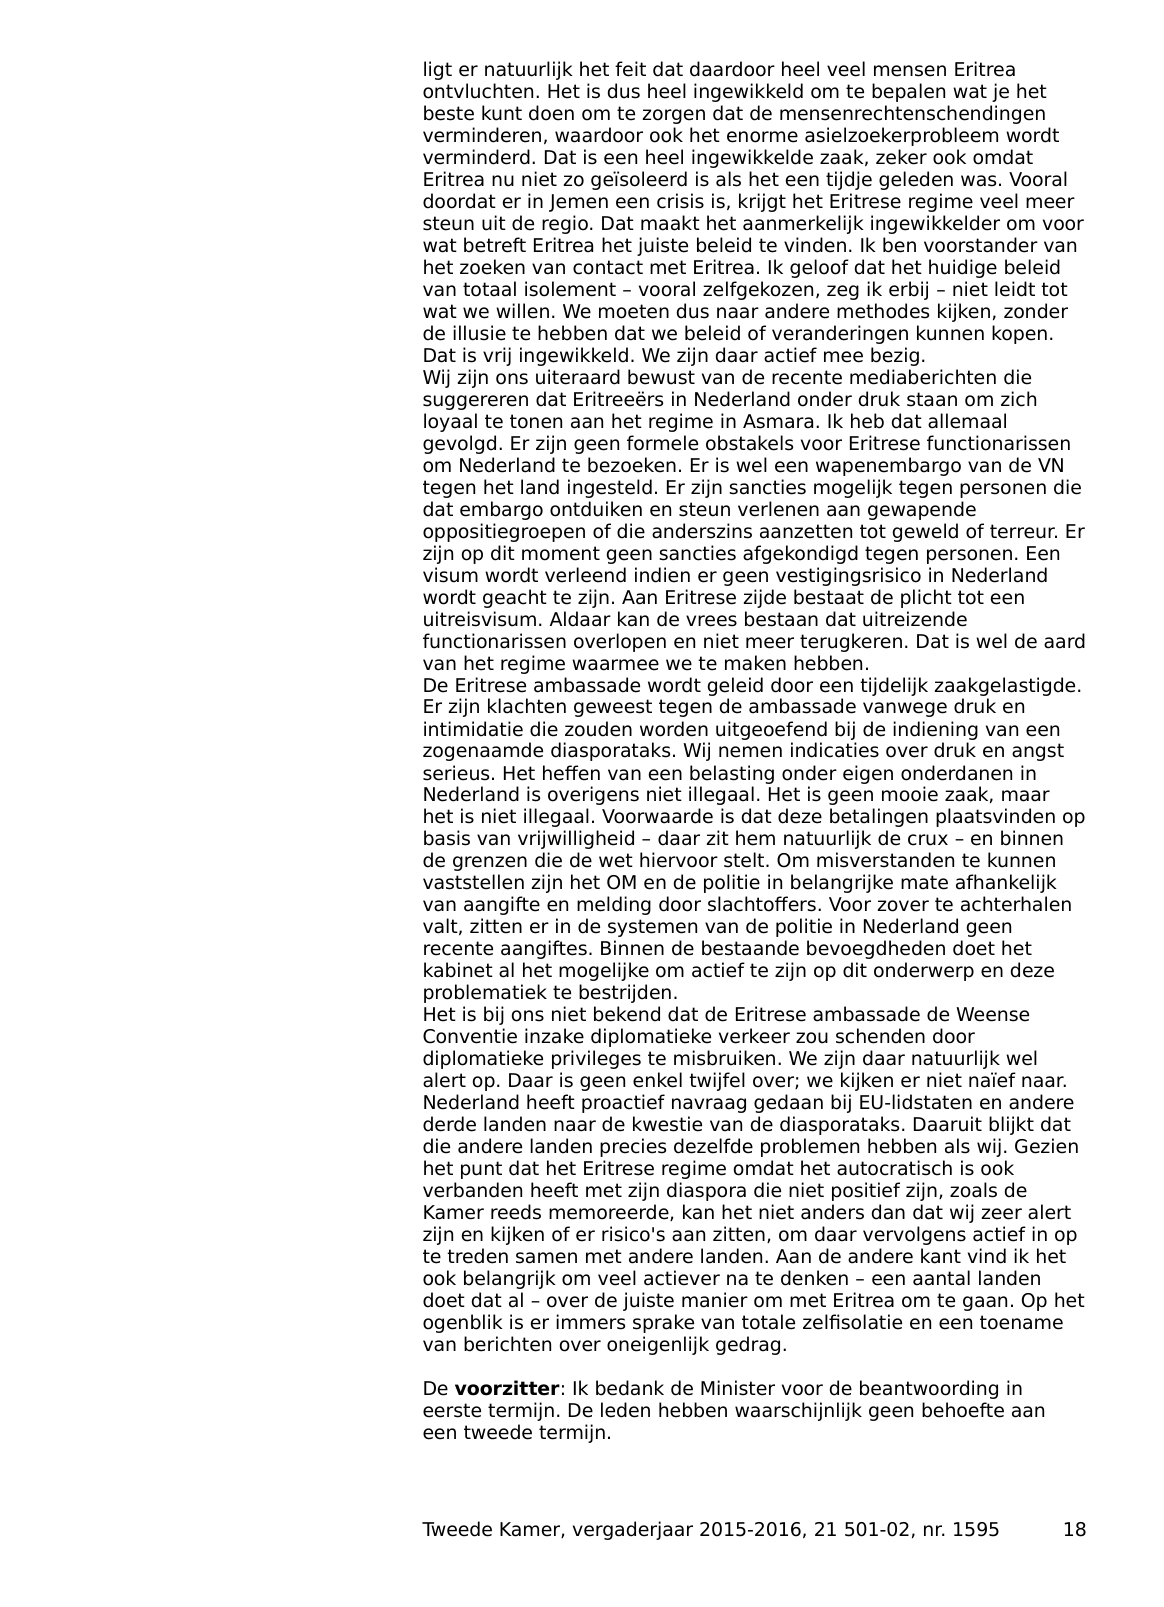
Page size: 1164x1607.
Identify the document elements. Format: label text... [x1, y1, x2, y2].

text Het is bij ons niet bekend dat de Eritrese ambassade de Weense Conventie inzake diplomatieke verkeer zou schenden door diplomatieke privileges te misbruiken. We zijn daar natuurlijk wel alert op. Daar is geen enkel twijfel over; we kijken er niet naïef naar. Nederland heeft proactief navraag gedaan bij EU-lidstaten en andere derde landen naar de kwestie van de diasporataks. Daaruit blijkt dat die andere landen precies dezelfde problemen hebben als wij. Gezien het punt dat het Eritrese regime omdat het autocratisch is ook verbanden heeft met zijn diaspora die niet positief zijn, zoals de Kamer reeds memoreerde, kan het niet anders dan dat wij zeer alert zijn en kijken of er risico's aan zitten, om daar vervolgens actief in op te treden samen met andere landen. Aan de andere kant vind ik het ook belangrijk om veel actiever na te denken – een aantal landen doet dat al – over de juiste manier om met Eritrea om te gaan. Op het ogenblik is er immers sprake van totale zelfisolatie en een toename van berichten over oneigenlijk gedrag. [422, 1004, 1087, 1356]
text ligt er natuurlijk het feit dat daardoor heel veel mensen Eritrea ontvluchten. Het is dus heel ingewikkeld om te bepalen wat je het beste kunt doen om te zorgen dat de mensenrechtenschendingen verminderen, waardoor ook het enorme asielzoekerprobleem wordt verminderd. Dat is een heel ingewikkelde zaak, zeker ook omdat Eritrea nu niet zo geïsoleerd is als het een tijdje geleden was. Vooral doordat er in Jemen een crisis is, krijgt het Eritrese regime veel meer steun uit de regio. Dat maakt het aanmerkelijk ingewikkelder om voor wat betreft Eritrea het juiste beleid te vinden. Ik ben voorstander van het zoeken van contact met Eritrea. Ik geloof dat het huidige beleid van totaal isolement – vooral zelfgekozen, zeg ik erbij – niet leidt tot wat we willen. We moeten dus naar andere methodes kijken, zonder de illusie te hebben dat we beleid of veranderingen kunnen kopen. Dat is vrij ingewikkeld. We zijn daar actief mee bezig. [422, 59, 1087, 367]
text De Eritrese ambassade wordt geleid door een tijdelijk zaakgelastigde. Er zijn klachten geweest tegen de ambassade vanwege druk en intimidatie die zouden worden uitgeoefend bij de indiening van een zogenaamde diasporataks. Wij nemen indicaties over druk en angst serieus. Het heffen van een belasting onder eigen onderdanen in Nederland is overigens niet illegaal. Het is geen mooie zaak, maar het is niet illegaal. Voorwaarde is dat deze betalingen plaatsvinden op basis van vrijwilligheid – daar zit hem natuurlijk de crux – en binnen de grenzen die de wet hiervoor stelt. Om misverstanden te kunnen vaststellen zijn het OM en de politie in belangrijke mate afhankelijk van aangifte en melding door slachtoffers. Voor zover te achterhalen valt, zitten er in de systemen van de politie in Nederland geen recente aangiftes. Binnen de bestaande bevoegdheden doet het kabinet al het mogelijke om actief te zijn op dit onderwerp en deze problematiek te bestrijden. [422, 674, 1087, 1004]
text De voorzitter: Ik bedank de Minister voor de beantwoording in eerste termijn. De leden hebben waarschijnlijk geen behoefte aan een tweede termijn. [422, 1378, 1087, 1444]
text Wij zijn ons uiteraard bewust van de recente mediaberichten die suggereren dat Eritreeërs in Nederland onder druk staan om zich loyaal te tonen aan het regime in Asmara. Ik heb dat allemaal gevolgd. Er zijn geen formele obstakels voor Eritrese functionarissen om Nederland te bezoeken. Er is wel een wapenembargo van de VN tegen het land ingesteld. Er zijn sancties mogelijk tegen personen die dat embargo ontduiken en steun verlenen aan gewapende oppositiegroepen of die anderszins aanzetten tot geweld of terreur. Er zijn op dit moment geen sancties afgekondigd tegen personen. Een visum wordt verleend indien er geen vestigingsrisico in Nederland wordt geacht te zijn. Aan Eritrese zijde bestaat de plicht tot een uitreisvisum. Aldaar kan de vrees bestaan dat uitreizende functionarissen overlopen en niet meer terugkeren. Dat is wel de aard van het regime waarmee we te maken hebben. [422, 367, 1087, 674]
